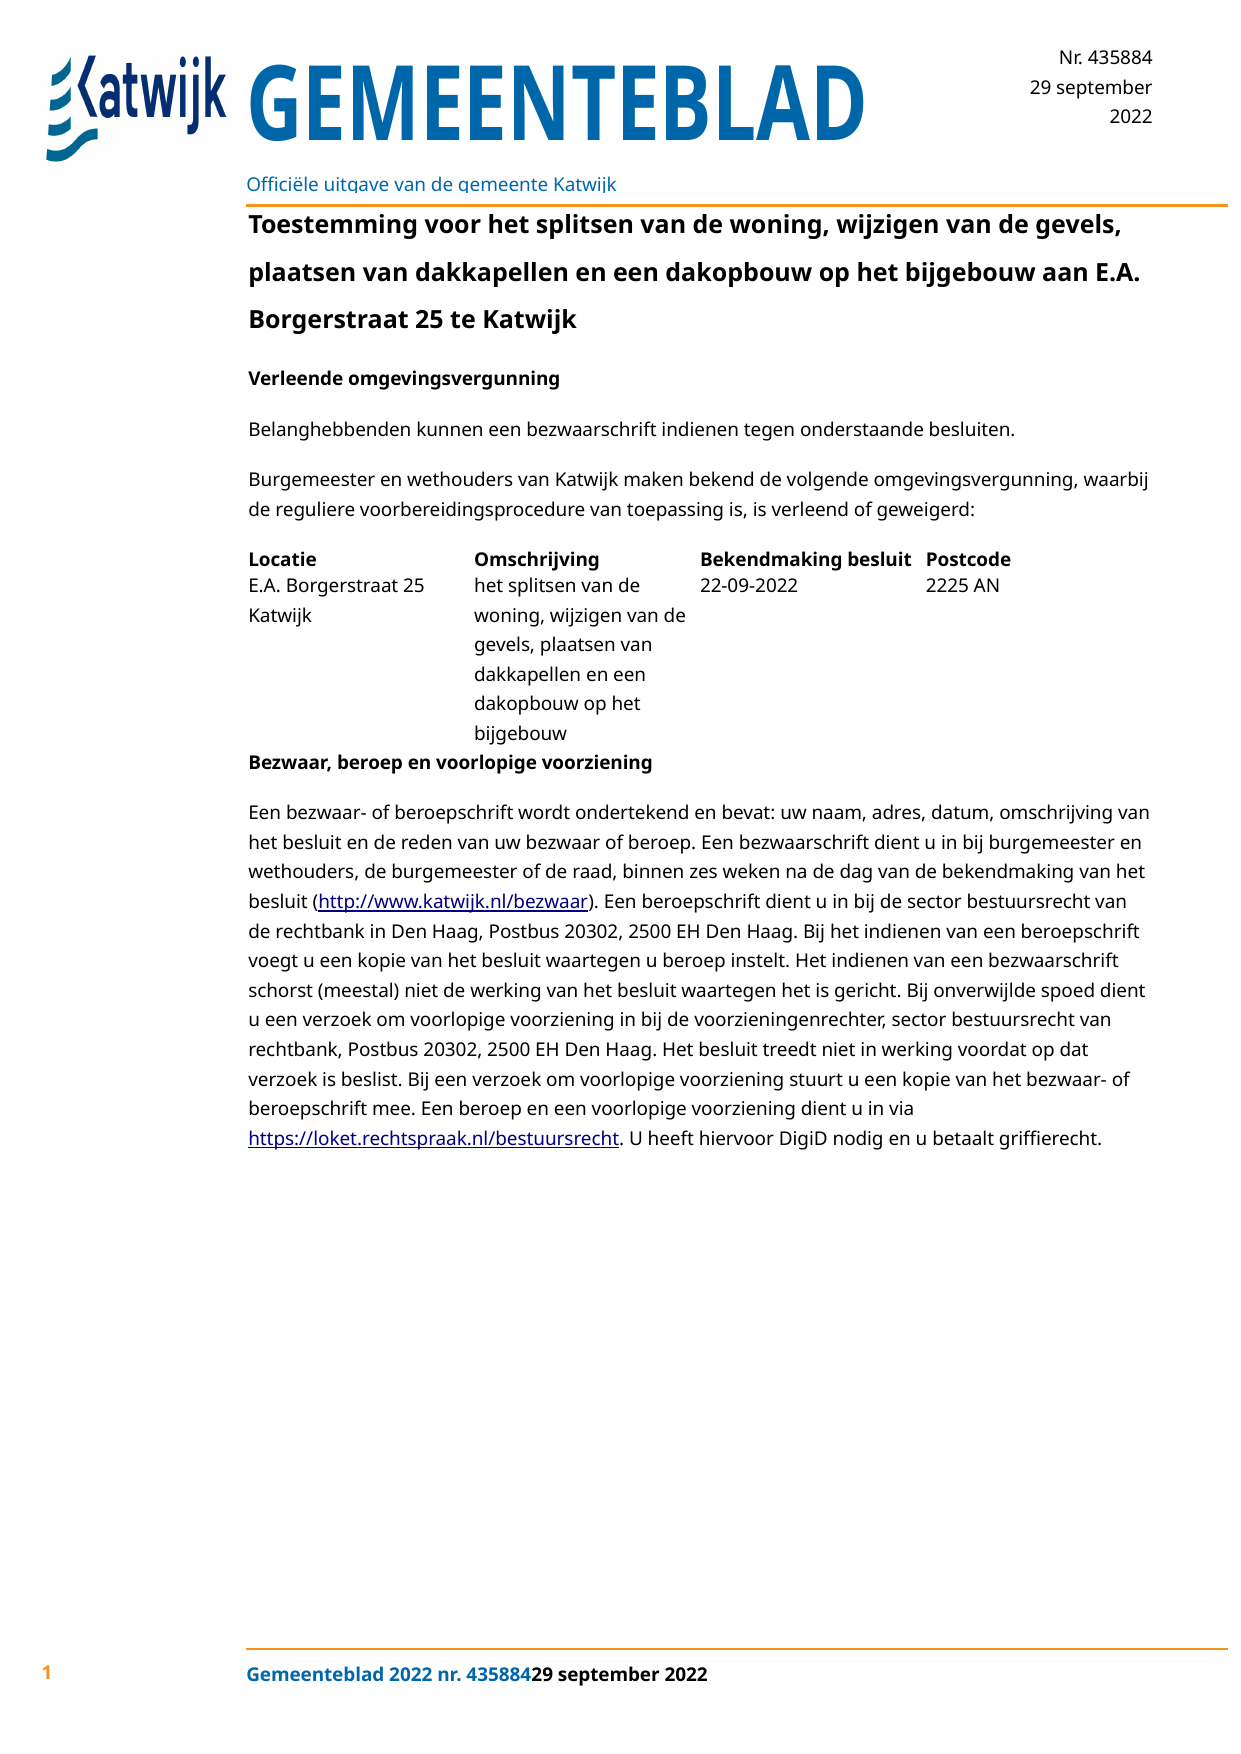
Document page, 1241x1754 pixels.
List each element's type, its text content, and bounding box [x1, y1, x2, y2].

table_header Bekendmaking besluit [700, 546, 926, 572]
table_header Locatie [248, 546, 474, 572]
text Een bezwaar- of beroepschrift wordt ondertekend en bevat: uw naam, adres, datum, omschrijving van het besluit en de reden van uw bezwaar of beroep. Een bezwaarschrift dient u in bij burgemeester en wethouders, de burgemeester of de raad, binnen zes weken na de dag van de bekendmaking van het besluit (http://www.katwijk.nl/bezwaar). Een beroepschrift dient u in bij de sector bestuursrecht van de rechtbank in Den Haag, Postbus 20302, 2500 EH Den Haag. Bij het indienen van een beroepschrift voegt u een kopie van het besluit waartegen u beroep instelt. Het indienen van een bezwaarschrift schorst (meestal) niet de werking van het besluit waartegen het is gericht. Bij onverwijlde spoed dient u een verzoek om voorlopige voorziening in bij de voorzieningenrechter, sector bestuursrecht van rechtbank, Postbus 20302, 2500 EH Den Haag. Het besluit treedt niet in werking voordat op dat verzoek is beslist. Bij een verzoek om voorlopige voorziening stuurt u een kopie van het bezwaar- of beroepschrift mee. Een beroep en een voorlopige voorziening dient u in via https://loket.rechtspraak.nl/bestuursrecht. U heeft hiervoor DigiD nodig en u betaalt griffierecht. [248, 799, 1152, 1151]
table_header Omschrijving [474, 546, 700, 572]
table_cell 22-09-2022 [700, 572, 926, 746]
text Burgemeester en wethouders van Katwijk maken bekend de volgende omgevingsvergunning, waarbij de reguliere voorbereidingsprocedure van toepassing is, is verleend of geweigerd: [248, 466, 1152, 522]
text Belanghebbenden kunnen een bezwaarschrift indienen tegen onderstaande besluiten. [248, 416, 1152, 442]
text Bezwaar, beroep en voorlopige voorziening [248, 749, 1152, 775]
text Toestemming voor het splitsen van de woning, wijzigen van de gevels, plaatsen van dakkapellen en een dakopbouw op het bijgebouw aan E.A. Borgerstraat 25 te Katwijk [248, 207, 1152, 336]
text Verleende omgevingsvergunning [248, 366, 1152, 391]
table_cell 2225 AN [926, 572, 1152, 746]
table_cell het splitsen van de woning, wijzigen van de gevels, plaatsen van dakkapellen en een dakopbouw op het bijgebouw [474, 572, 700, 746]
table_header Postcode [926, 546, 1152, 572]
picture [41, 47, 231, 172]
table_cell E.A. Borgerstraat 25 Katwijk [248, 572, 474, 746]
